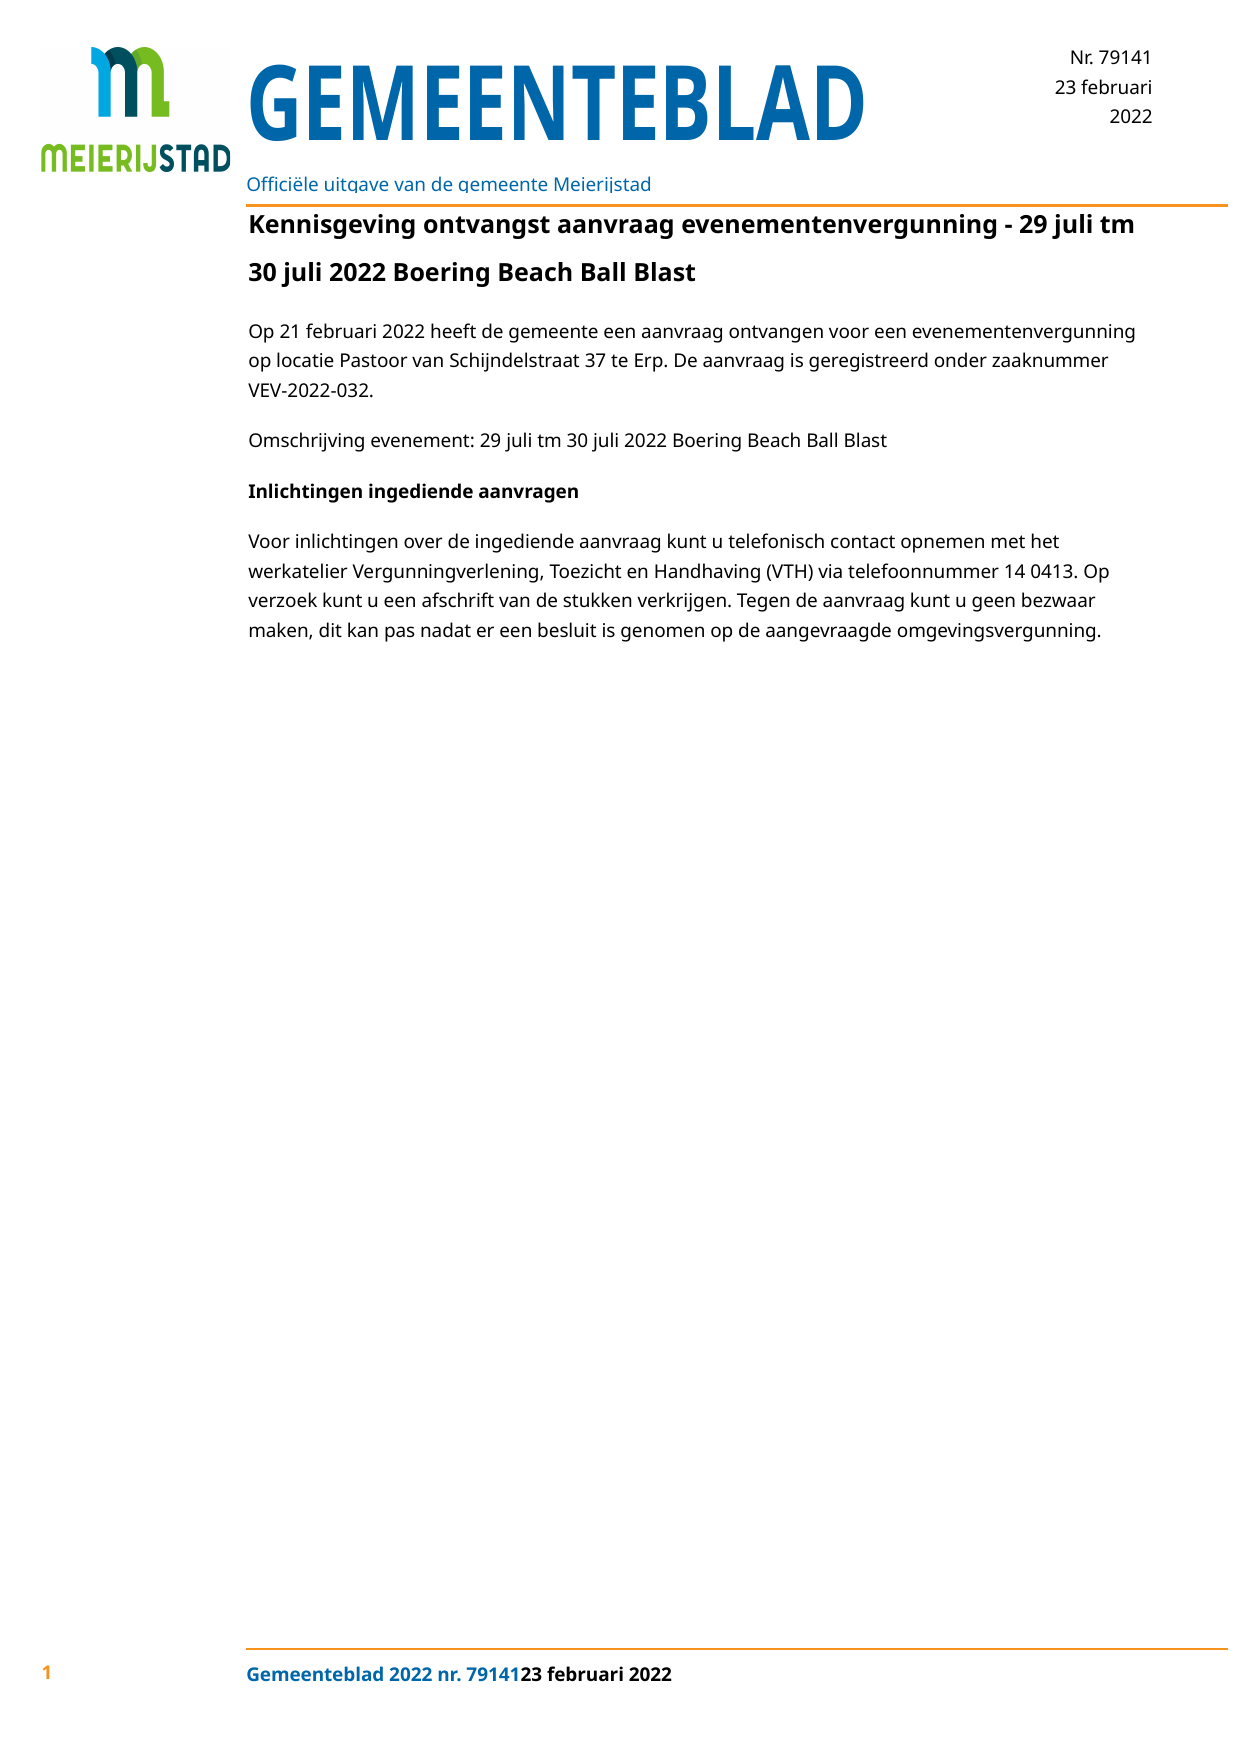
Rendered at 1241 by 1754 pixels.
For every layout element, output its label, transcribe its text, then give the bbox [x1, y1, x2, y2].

text Voor inlichtingen over de ingediende aanvraag kunt u telefonisch contact opnemen met het werkatelier Vergunningverlening, Toezicht en Handhaving (VTH) via telefoonnummer 14 0413. Op verzoek kunt u een afschrift van de stukken verkrijgen. Tegen de aanvraag kunt u geen bezwaar maken, dit kan pas nadat er een besluit is genomen op de aangevraagde omgevingsvergunning. [248, 528, 1152, 643]
picture [41, 47, 231, 172]
text Inlichtingen ingediende aanvragen [248, 478, 1152, 504]
text Kennisgeving ontvangst aanvraag evenementenvergunning - 29 juli tm 30 juli 2022 Boering Beach Ball Blast [248, 207, 1152, 288]
text Op 21 februari 2022 heeft de gemeente een aanvraag ontvangen voor een evenementenvergunning op locatie Pastoor van Schijndelstraat 37 te Erp. De aanvraag is geregistreerd onder zaaknummer VEV-2022-032. [248, 318, 1152, 403]
text Omschrijving evenement: 29 juli tm 30 juli 2022 Boering Beach Ball Blast [248, 427, 1152, 453]
